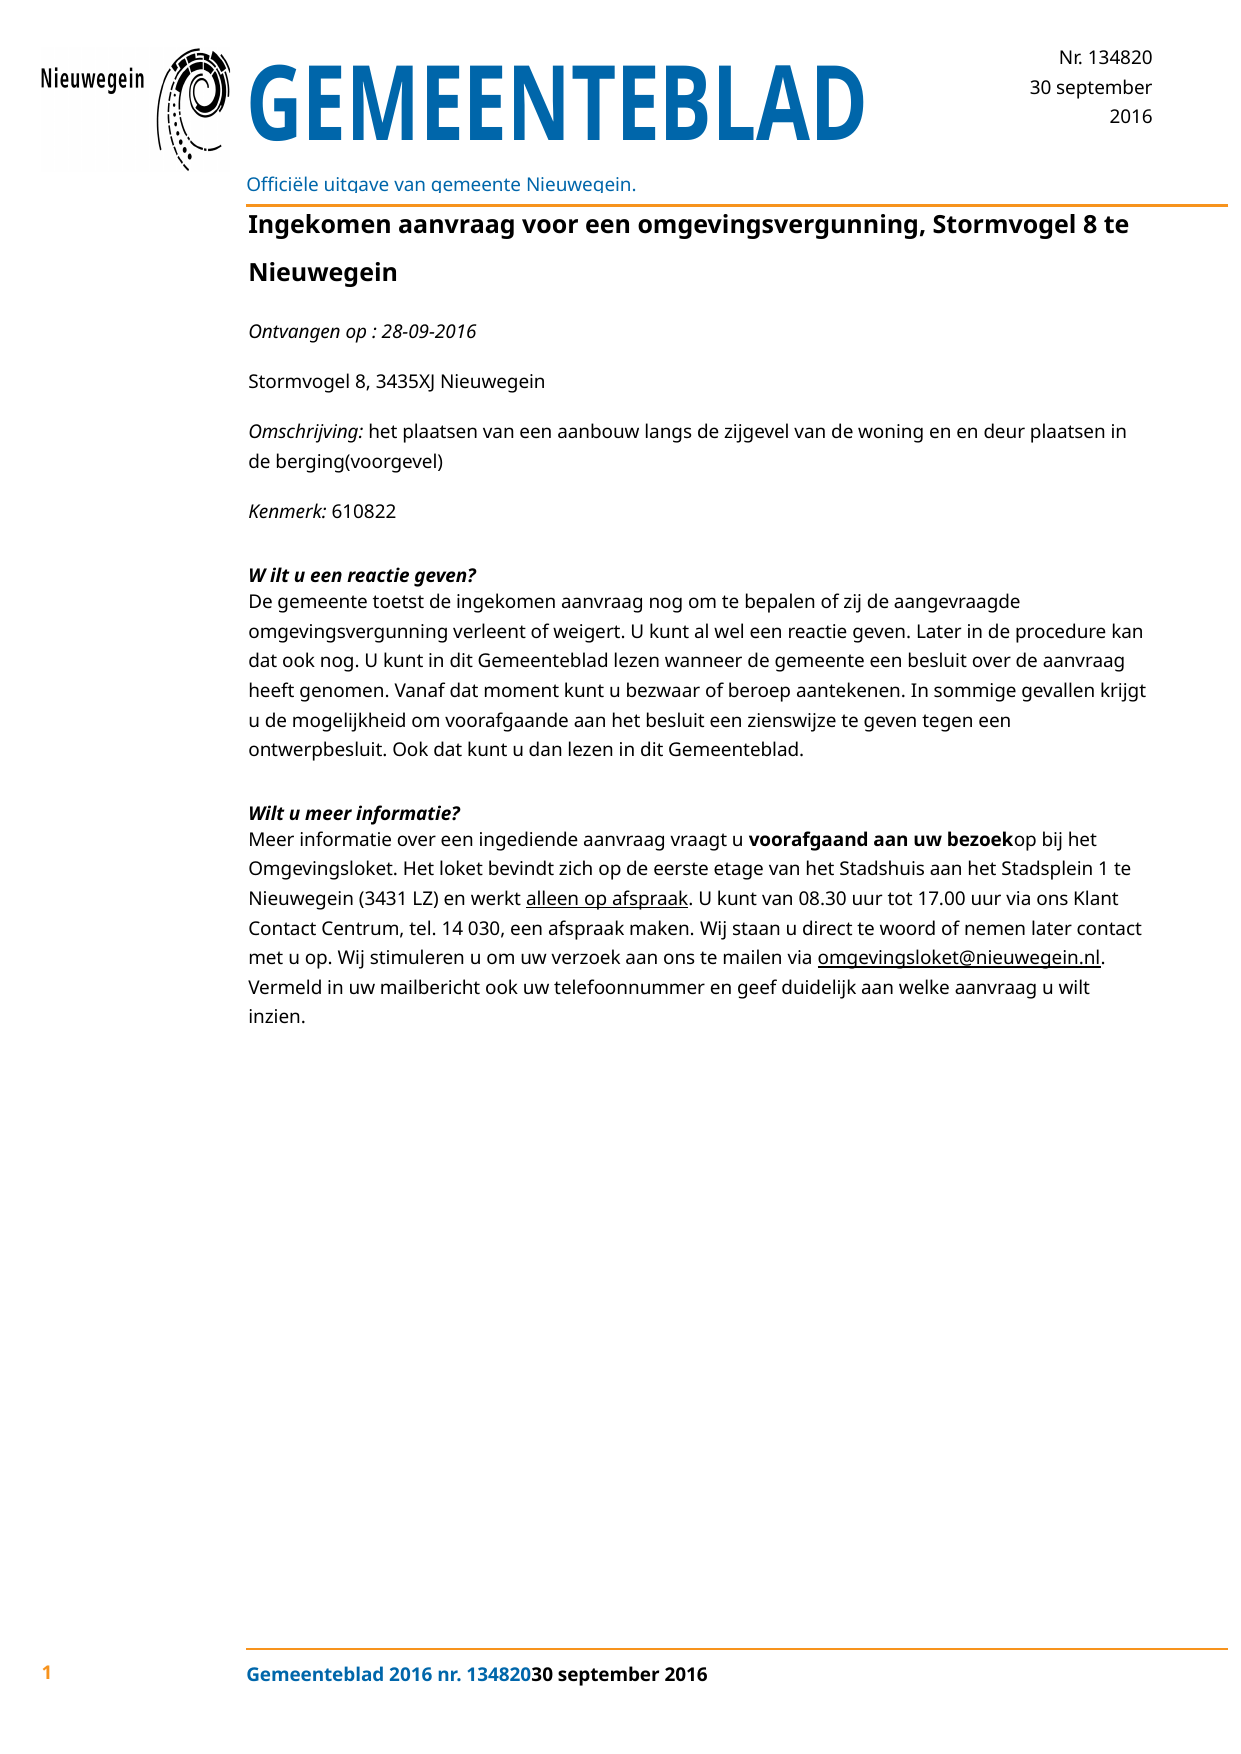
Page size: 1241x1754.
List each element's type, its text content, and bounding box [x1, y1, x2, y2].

picture [41, 47, 231, 172]
text W ilt u een reactie geven? [248, 563, 1152, 588]
text De gemeente toetst de ingekomen aanvraag nog om te bepalen of zij de aangevraagde omgevingsvergunning verleent of weigert. U kunt al wel een reactie geven. Later in de procedure kan dat ook nog. U kunt in dit Gemeenteblad lezen wanneer de gemeente een besluit over de aanvraag heeft genomen. Vanaf dat moment kunt u bezwaar of beroep aantekenen. In sommige gevallen krijgt u de mogelijkheid om voorafgaande aan het besluit een zienswijze te geven tegen een ontwerpbesluit. Ook dat kunt u dan lezen in dit Gemeenteblad. [248, 588, 1152, 762]
text Omschrijving: het plaatsen van een aanbouw langs de zijgevel van de woning en en deur plaatsen in de berging(voorgevel) [248, 419, 1152, 474]
text Ingekomen aanvraag voor een omgevingsvergunning, Stormvogel 8 te Nieuwegein [248, 207, 1152, 288]
text Stormvogel 8, 3435XJ Nieuwegein [248, 368, 1152, 394]
text Meer informatie over een ingediende aanvraag vraagt u voorafgaand aan uw bezoekop bij het Omgevingsloket. Het loket bevindt zich op de eerste etage van het Stadshuis aan het Stadsplein 1 te Nieuwegein (3431 LZ) en werkt alleen op afspraak. U kunt van 08.30 uur tot 17.00 uur via ons Klant Contact Centrum, tel. 14 030, een afspraak maken. Wij staan u direct te woord of nemen later contact met u op. Wij stimuleren u om uw verzoek aan ons te mailen via omgevingsloket@nieuwegein.nl. Vermeld in uw mailbericht ook uw telefoonnummer en geef duidelijk aan welke aanvraag u wilt inzien. [248, 826, 1152, 1029]
text Kenmerk: 610822 [248, 499, 1152, 524]
text Ontvangen op : 28-09-2016 [248, 318, 1152, 344]
text Wilt u meer informatie? [248, 800, 1152, 826]
